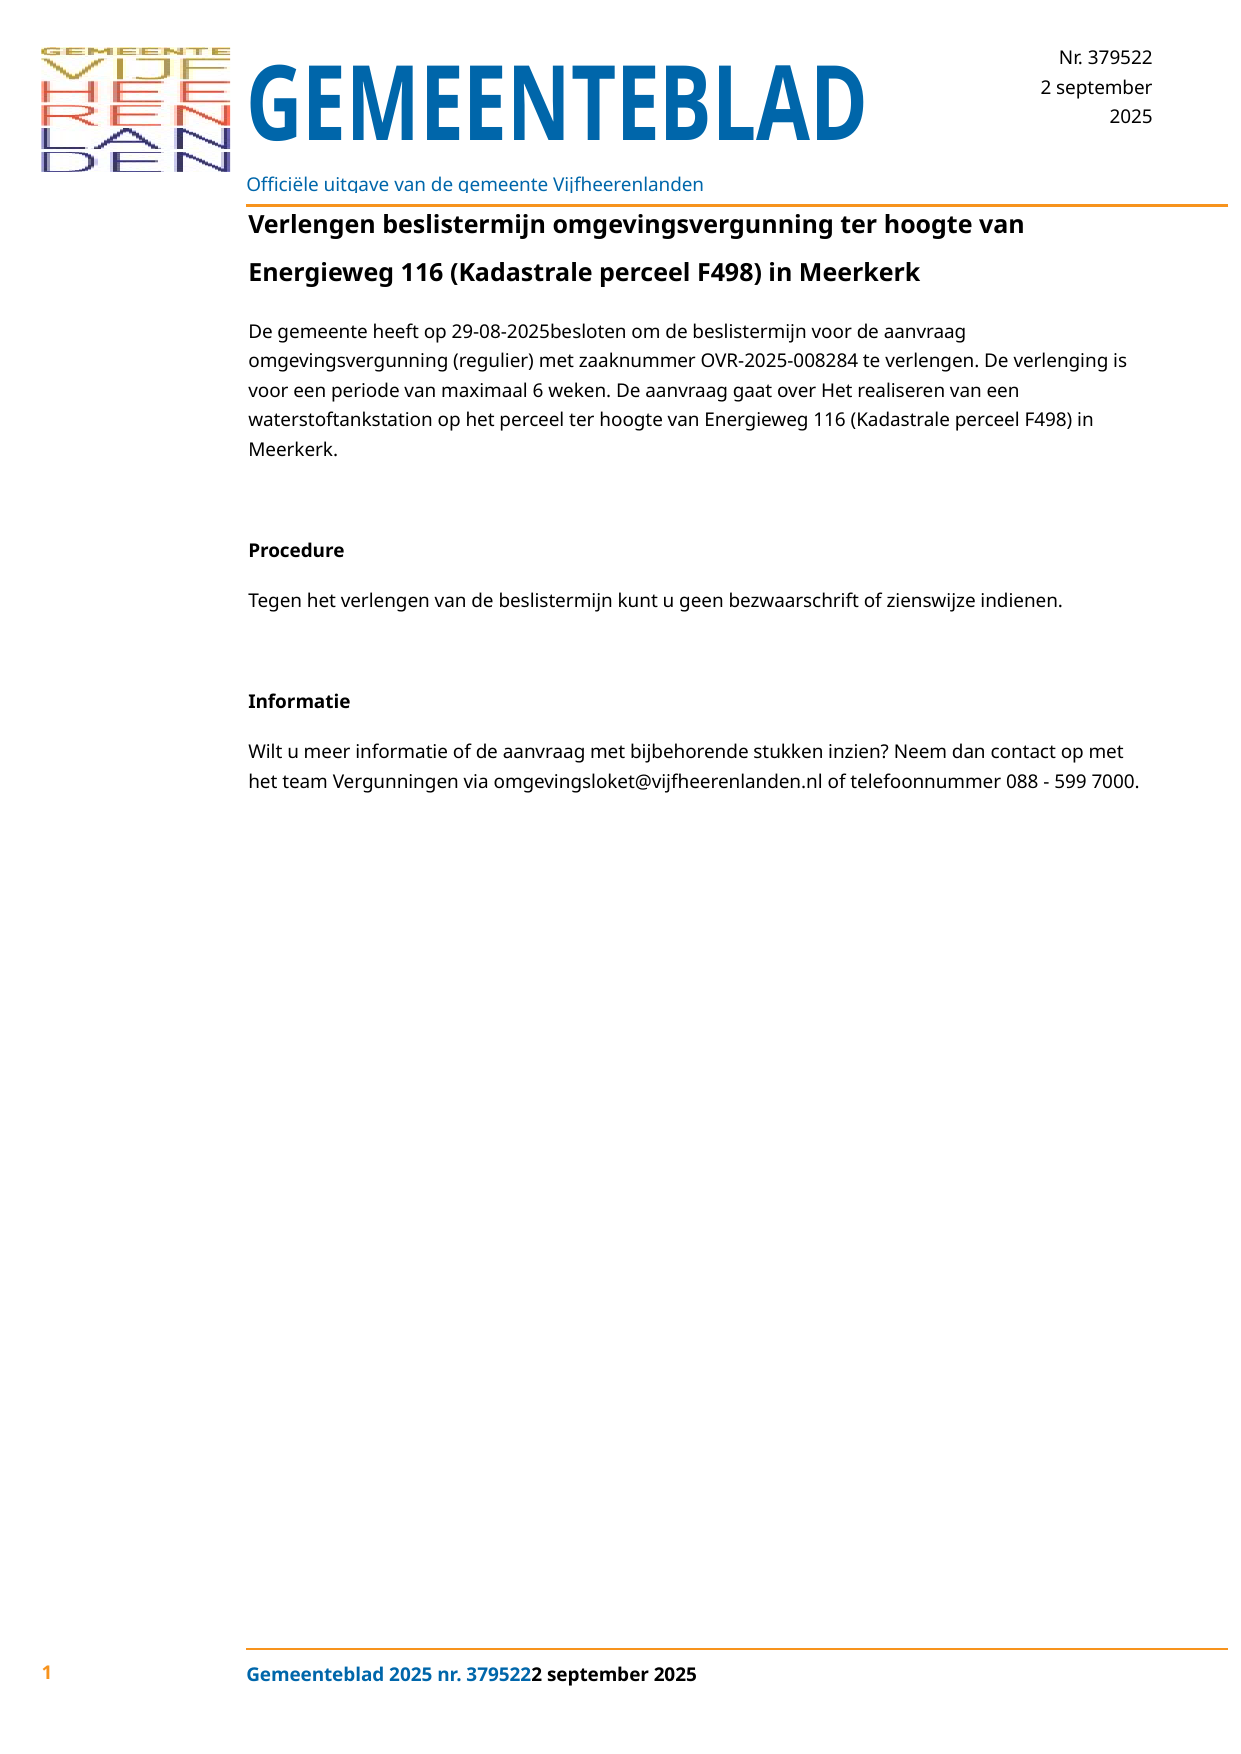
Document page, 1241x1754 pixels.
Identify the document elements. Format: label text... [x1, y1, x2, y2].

text Informatie [248, 688, 1152, 714]
text De gemeente heeft op 29-08-2025besloten om de beslistermijn voor de aanvraag omgevingsvergunning (regulier) met zaaknummer OVR-2025-008284 te verlengen. De verlenging is voor een periode van maximaal 6 weken. De aanvraag gaat over Het realiseren van een waterstoftankstation op het perceel ter hoogte van Energieweg 116 (Kadastrale perceel F498) in Meerkerk. [248, 318, 1152, 462]
text Procedure [248, 537, 1152, 563]
text Tegen het verlengen van de beslistermijn kunt u geen bezwaarschrift of zienswijze indienen. [248, 587, 1152, 613]
text Wilt u meer informatie of de aanvraag met bijbehorende stukken inzien? Neem dan contact op met het team Vergunningen via omgevingsloket@vijfheerenlanden.nl of telefoonnummer 088 - 599 7000. [248, 739, 1152, 794]
picture [41, 47, 231, 172]
text Verlengen beslistermijn omgevingsvergunning ter hoogte van Energieweg 116 (Kadastrale perceel F498) in Meerkerk [248, 207, 1152, 288]
